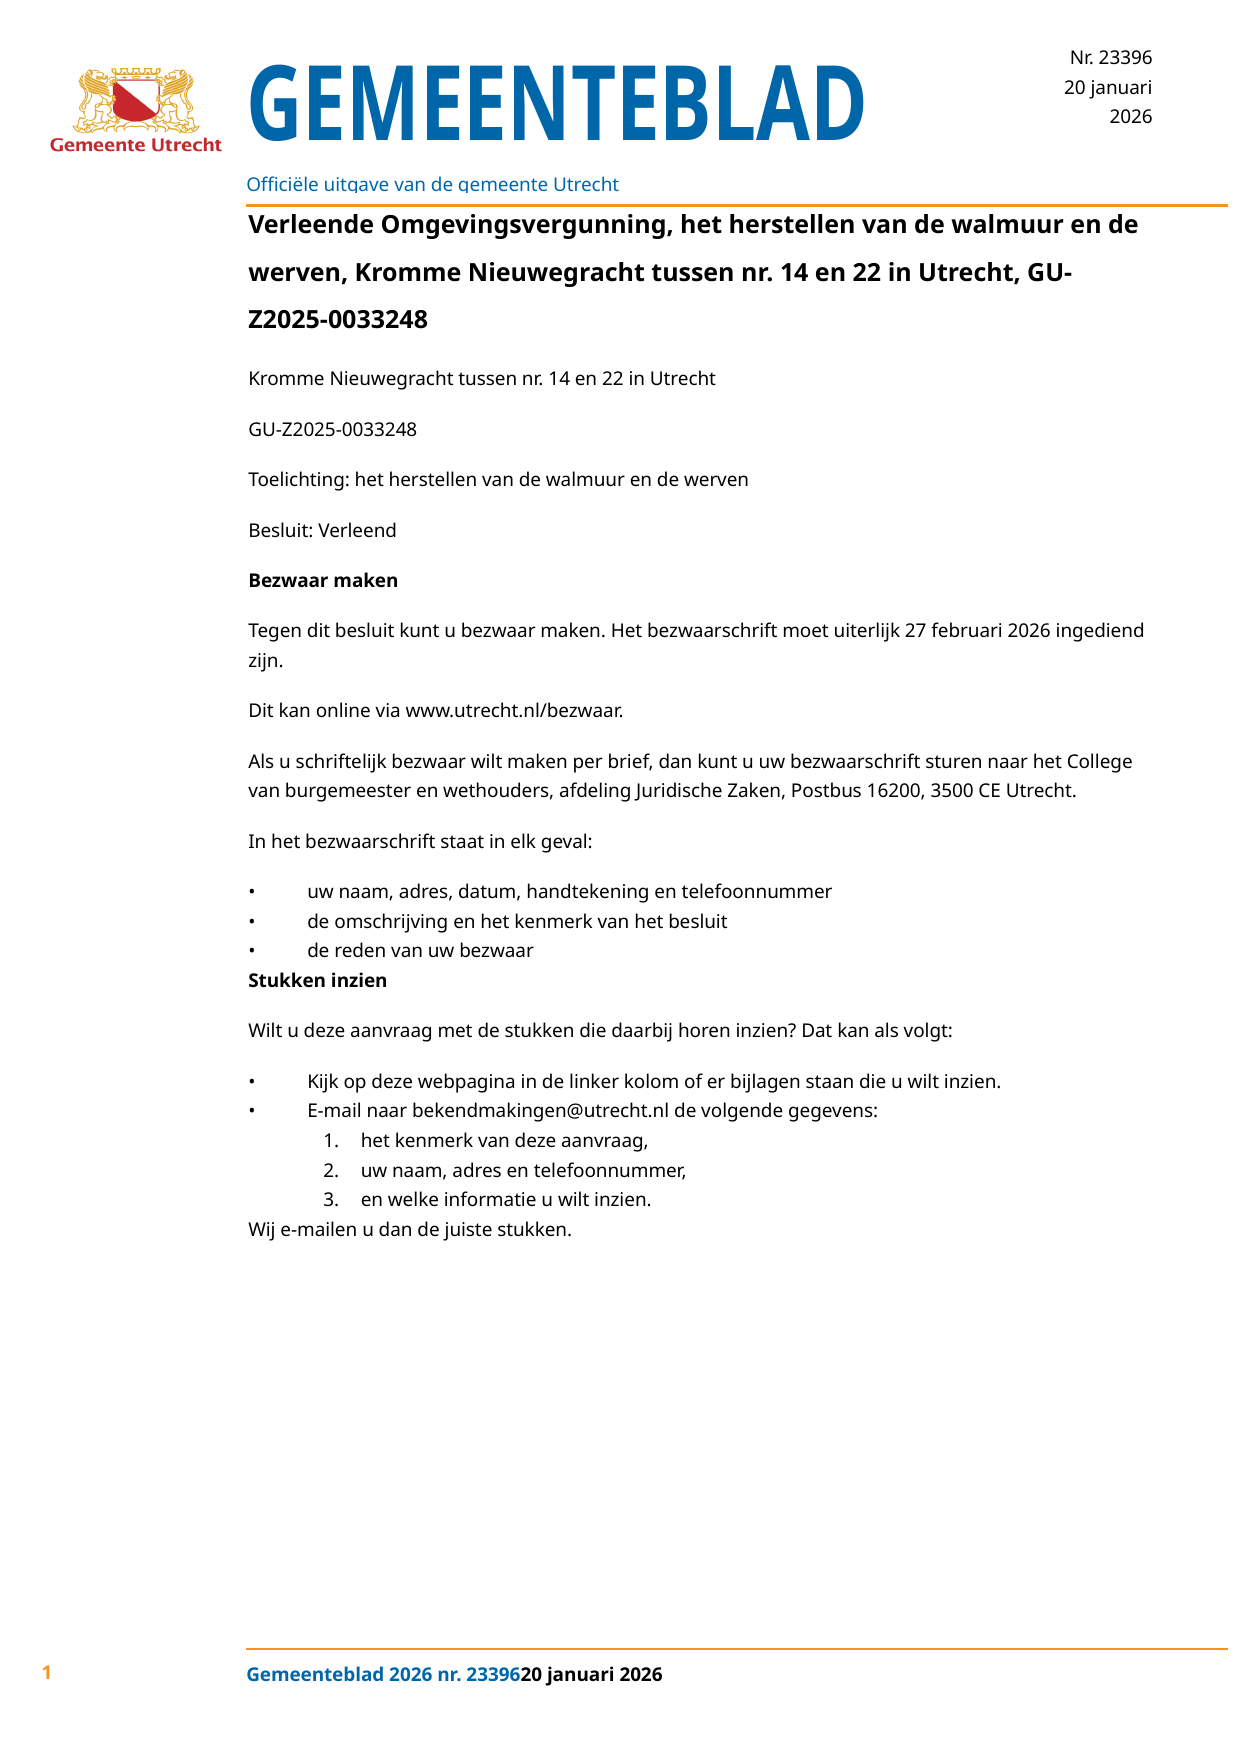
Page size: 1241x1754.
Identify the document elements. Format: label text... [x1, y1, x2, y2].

list uw naam, adres, datum, handtekening en telefoonnummer [248, 878, 1152, 904]
text GU-Z2025-0033248 [248, 416, 1152, 442]
list het kenmerk van deze aanvraag, [323, 1127, 1152, 1153]
text Dit kan online via www.utrecht.nl/bezwaar. [248, 698, 1152, 723]
list uw naam, adres en telefoonnummer, [323, 1157, 1152, 1182]
text Besluit: Verleend [248, 517, 1152, 542]
list E-mail naar bekendmakingen@utrecht.nl de volgende gegevens: [248, 1098, 1152, 1123]
list de reden van uw bezwaar [248, 938, 1152, 963]
text In het bezwaarschrift staat in elk geval: [248, 828, 1152, 854]
text Bezwaar maken [248, 567, 1152, 593]
text Tegen dit besluit kunt u bezwaar maken. Het bezwaarschrift moet uiterlijk 27 februari 2026 ingediend zijn. [248, 618, 1152, 673]
text Kromme Nieuwegracht tussen nr. 14 en 22 in Utrecht [248, 366, 1152, 391]
text Wilt u deze aanvraag met de stukken die daarbij horen inzien? Dat kan als volgt: [248, 1018, 1152, 1043]
text Wij e-mailen u dan de juiste stukken. [248, 1216, 1152, 1242]
text Toelichting: het herstellen van de walmuur en de werven [248, 466, 1152, 492]
text Verleende Omgevingsvergunning, het herstellen van de walmuur en de werven, Kromme Nieuwegracht tussen nr. 14 en 22 in Utrecht, GU-Z2025-0033248 [248, 207, 1152, 336]
list en welke informatie u wilt inzien. [323, 1186, 1152, 1212]
picture [41, 47, 231, 172]
text Stukken inzien [248, 967, 1152, 993]
text Als u schriftelijk bezwaar wilt maken per brief, dan kunt u uw bezwaarschrift sturen naar het College van burgemeester en wethouders, afdeling Juridische Zaken, Postbus 16200, 3500 CE Utrecht. [248, 748, 1152, 803]
list Kijk op deze webpagina in de linker kolom of er bijlagen staan die u wilt inzien. [248, 1068, 1152, 1094]
list de omschrijving en het kenmerk van het besluit [248, 908, 1152, 934]
